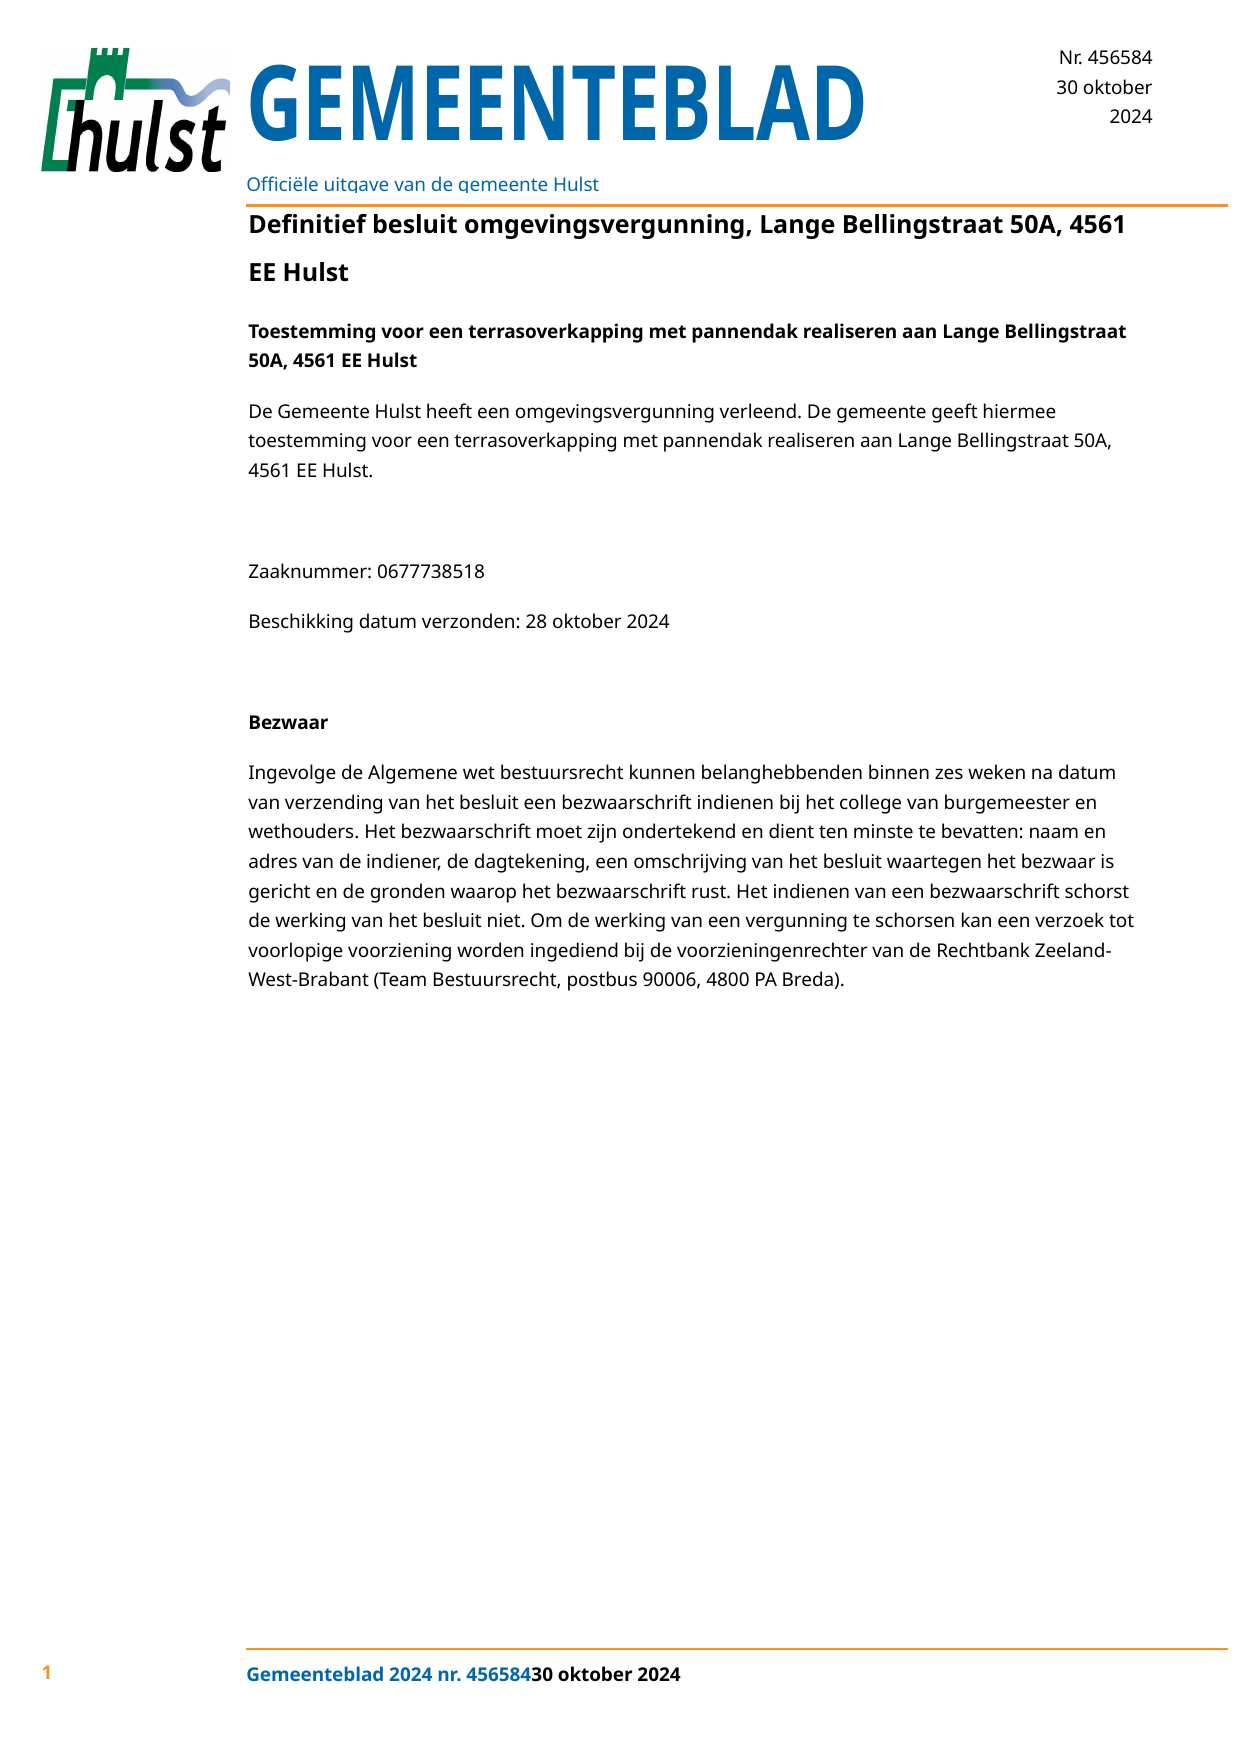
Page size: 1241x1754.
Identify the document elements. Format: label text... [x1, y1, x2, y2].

picture [41, 47, 231, 172]
text Ingevolge de Algemene wet bestuursrecht kunnen belanghebbenden binnen zes weken na datum van verzending van het besluit een bezwaarschrift indienen bij het college van burgemeester en wethouders. Het bezwaarschrift moet zijn ondertekend en dient ten minste te bevatten: naam en adres van de indiener, de dagtekening, een omschrijving van het besluit waartegen het bezwaar is gericht en de gronden waarop het bezwaarschrift rust. Het indienen van een bezwaarschrift schorst de werking van het besluit niet. Om de werking van een vergunning te schorsen kan een verzoek tot voorlopige voorziening worden ingediend bij de voorzieningenrechter van de Rechtbank Zeeland-West-Brabant (Team Bestuursrecht, postbus 90006, 4800 PA Breda). [248, 759, 1152, 992]
text Definitief besluit omgevingsvergunning, Lange Bellingstraat 50A, 4561 EE Hulst [248, 207, 1152, 288]
text Zaaknummer: 0677738518 [248, 558, 1152, 584]
text Toestemming voor een terrasoverkapping met pannendak realiseren aan Lange Bellingstraat 50A, 4561 EE Hulst [248, 318, 1152, 373]
text Beschikking datum verzonden: 28 oktober 2024 [248, 608, 1152, 634]
text Bezwaar [248, 709, 1152, 735]
text De Gemeente Hulst heeft een omgevingsvergunning verleend. De gemeente geeft hiermee toestemming voor een terrasoverkapping met pannendak realiseren aan Lange Bellingstraat 50A, 4561 EE Hulst. [248, 398, 1152, 483]
